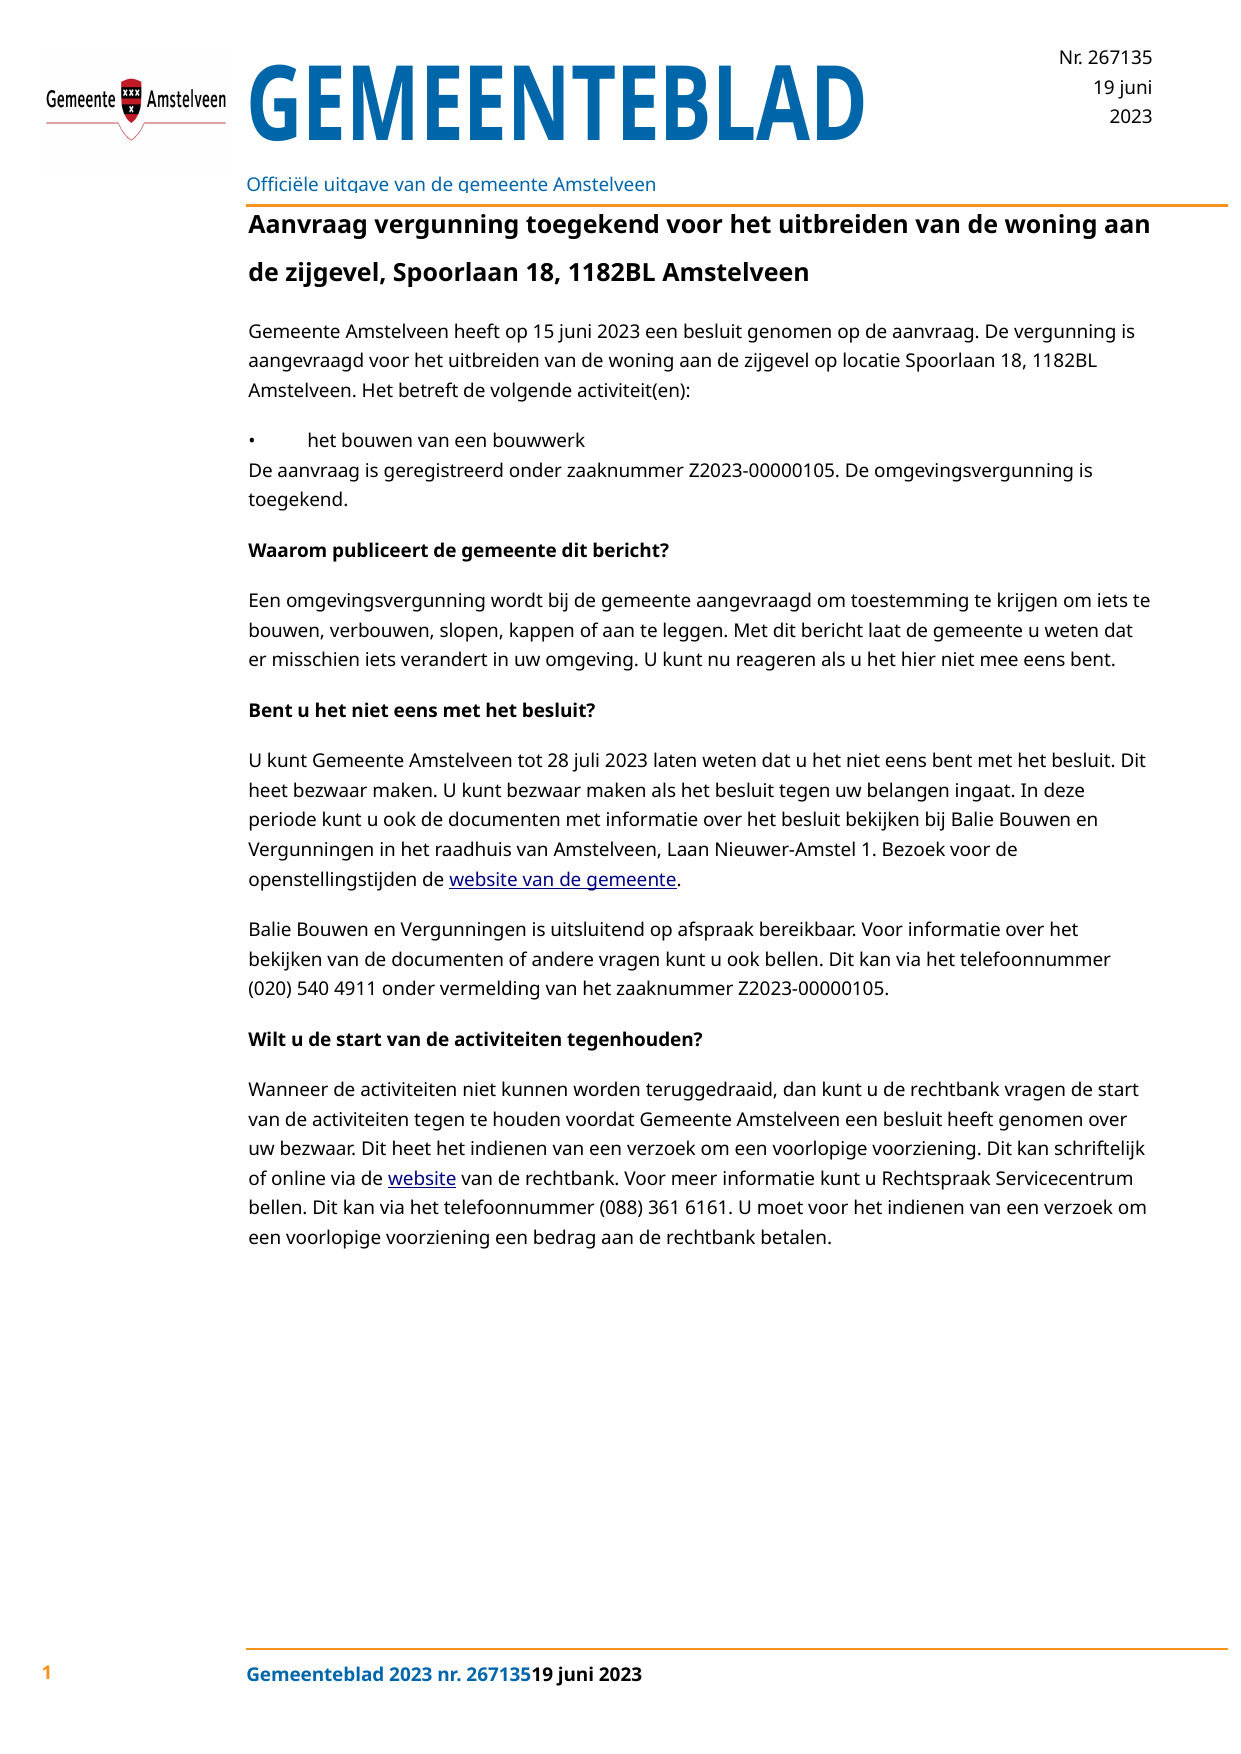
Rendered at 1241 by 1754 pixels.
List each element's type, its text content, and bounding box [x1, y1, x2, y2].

picture [41, 47, 231, 172]
text Balie Bouwen en Vergunningen is uitsluitend op afspraak bereikbaar. Voor informatie over het bekijken van de documenten of andere vragen kunt u ook bellen. Dit kan via het telefoonnummer (020) 540 4911 onder vermelding van het zaaknummer Z2023-00000105. [248, 916, 1152, 1001]
text Aanvraag vergunning toegekend voor het uitbreiden van de woning aan de zijgevel, Spoorlaan 18, 1182BL Amstelveen [248, 207, 1152, 288]
text Waarom publiceert de gemeente dit bericht? [248, 537, 1152, 563]
text De aanvraag is geregistreerd onder zaaknummer Z2023-00000105. De omgevingsvergunning is toegekend. [248, 457, 1152, 512]
text Wanneer de activiteiten niet kunnen worden teruggedraaid, dan kunt u de rechtbank vragen de start van de activiteiten tegen te houden voordat Gemeente Amstelveen een besluit heeft genomen over uw bezwaar. Dit heet het indienen van een verzoek om een voorlopige voorziening. Dit kan schriftelijk of online via de website van de rechtbank. Voor meer informatie kunt u Rechtspraak Servicecentrum bellen. Dit kan via het telefoonnummer (088) 361 6161. U moet voor het indienen van een verzoek om een voorlopige voorziening een bedrag aan de rechtbank betalen. [248, 1076, 1152, 1250]
text Wilt u de start van de activiteiten tegenhouden? [248, 1026, 1152, 1052]
text Gemeente Amstelveen heeft op 15 juni 2023 een besluit genomen op de aanvraag. De vergunning is aangevraagd voor het uitbreiden van de woning aan de zijgevel op locatie Spoorlaan 18, 1182BL Amstelveen. Het betreft de volgende activiteit(en): [248, 318, 1152, 403]
list het bouwen van een bouwwerk [248, 427, 1152, 453]
text Een omgevingsvergunning wordt bij de gemeente aangevraagd om toestemming te krijgen om iets te bouwen, verbouwen, slopen, kappen of aan te leggen. Met dit bericht laat de gemeente u weten dat er misschien iets verandert in uw omgeving. U kunt nu reageren als u het hier niet mee eens bent. [248, 587, 1152, 672]
text U kunt Gemeente Amstelveen tot 28 juli 2023 laten weten dat u het niet eens bent met het besluit. Dit heet bezwaar maken. U kunt bezwaar maken als het besluit tegen uw belangen ingaat. In deze periode kunt u ook de documenten met informatie over het besluit bekijken bij Balie Bouwen en Vergunningen in het raadhuis van Amstelveen, Laan Nieuwer-Amstel 1. Bezoek voor de openstellingstijden de website van de gemeente. [248, 747, 1152, 892]
text Bent u het niet eens met het besluit? [248, 697, 1152, 723]
